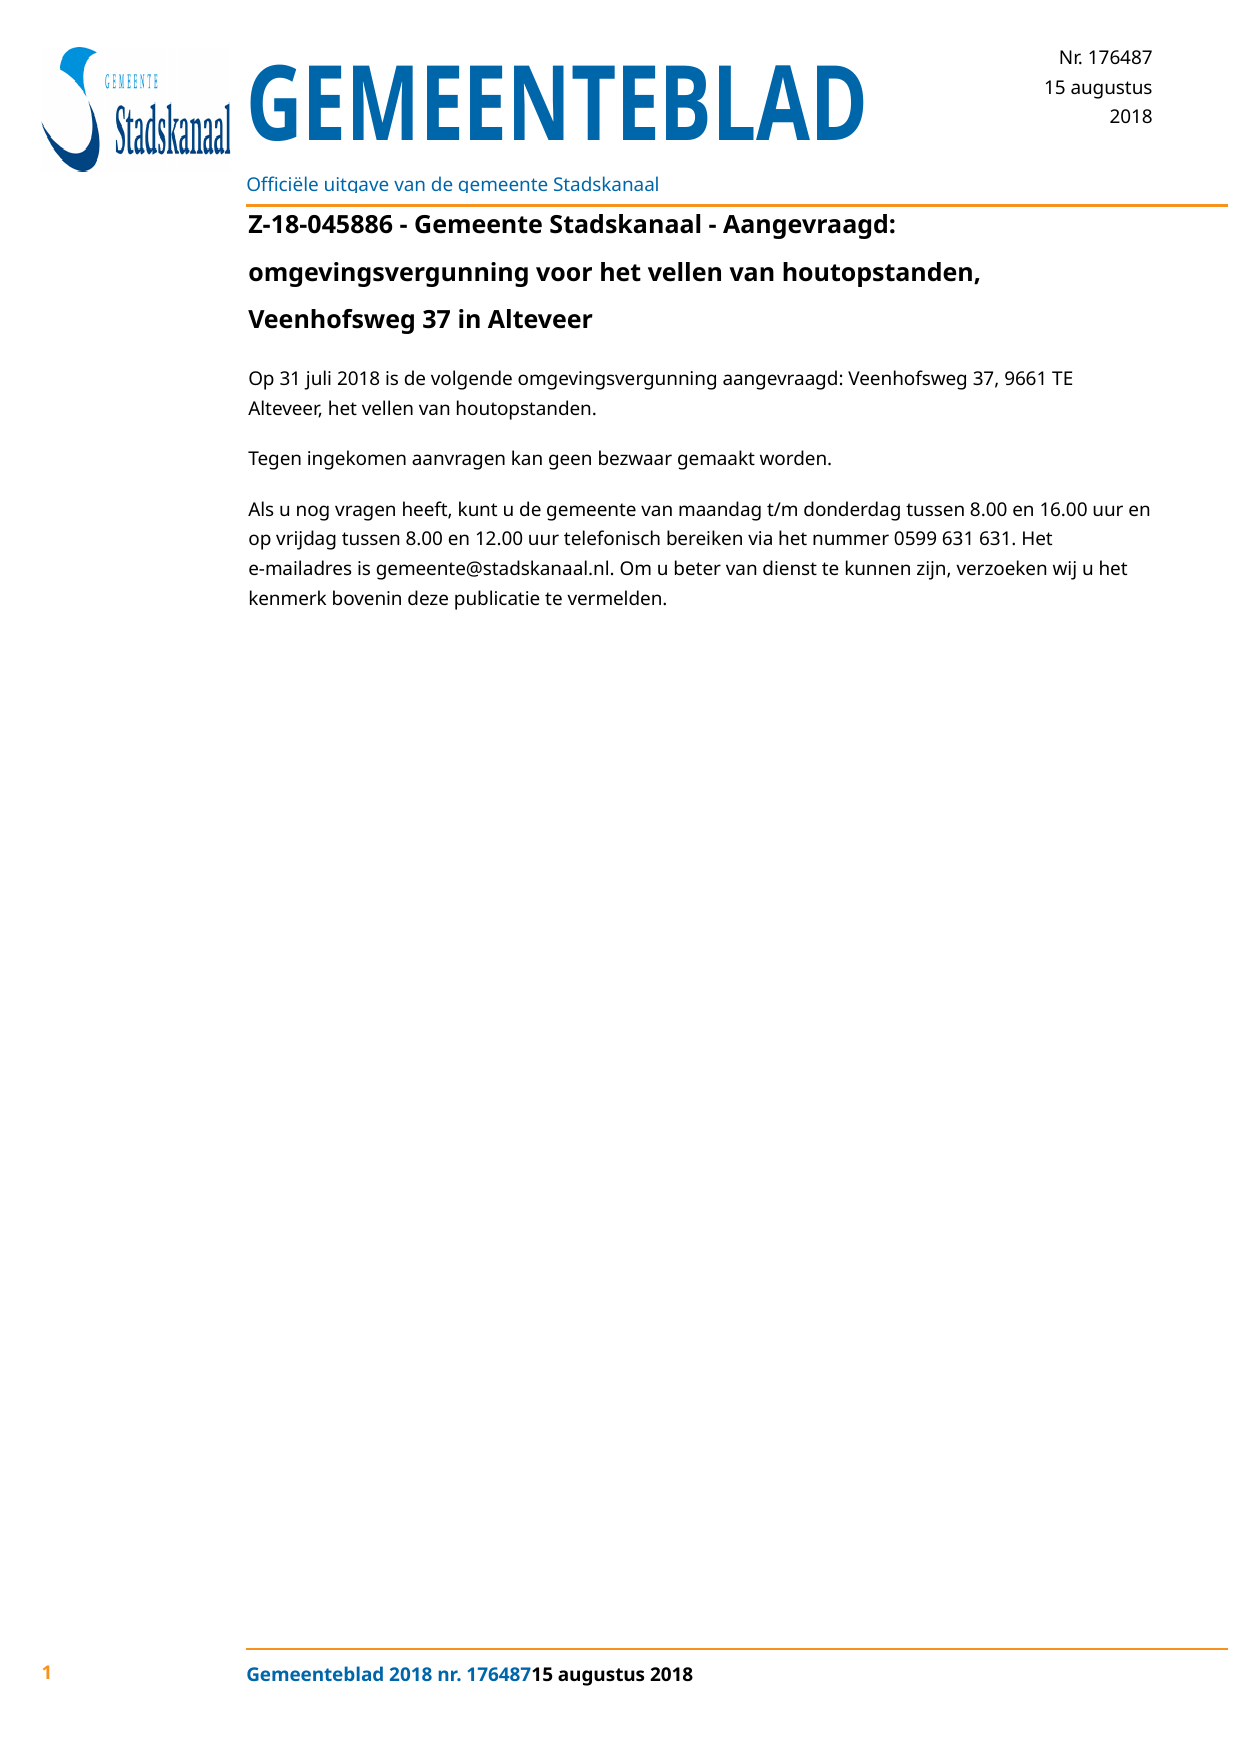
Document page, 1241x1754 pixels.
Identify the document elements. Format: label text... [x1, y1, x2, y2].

picture [41, 47, 231, 172]
text Op 31 juli 2018 is de volgende omgevingsvergunning aangevraagd: Veenhofsweg 37, 9661 TE Alteveer, het vellen van houtopstanden. [248, 366, 1152, 421]
text Tegen ingekomen aanvragen kan geen bezwaar gemaakt worden. [248, 446, 1152, 471]
text Z-18-045886 - Gemeente Stadskanaal - Aangevraagd: omgevingsvergunning voor het vellen van houtopstanden, Veenhofsweg 37 in Alteveer [248, 207, 1152, 336]
text Als u nog vragen heeft, kunt u de gemeente van maandag t/m donderdag tussen 8.00 en 16.00 uur en op vrijdag tussen 8.00 en 12.00 uur telefonisch bereiken via het nummer 0599 631 631. Het e‑mailadres is gemeente@stadskanaal.nl. Om u beter van dienst te kunnen zijn, verzoeken wij u het kenmerk bovenin deze publicatie te vermelden. [248, 496, 1152, 610]
